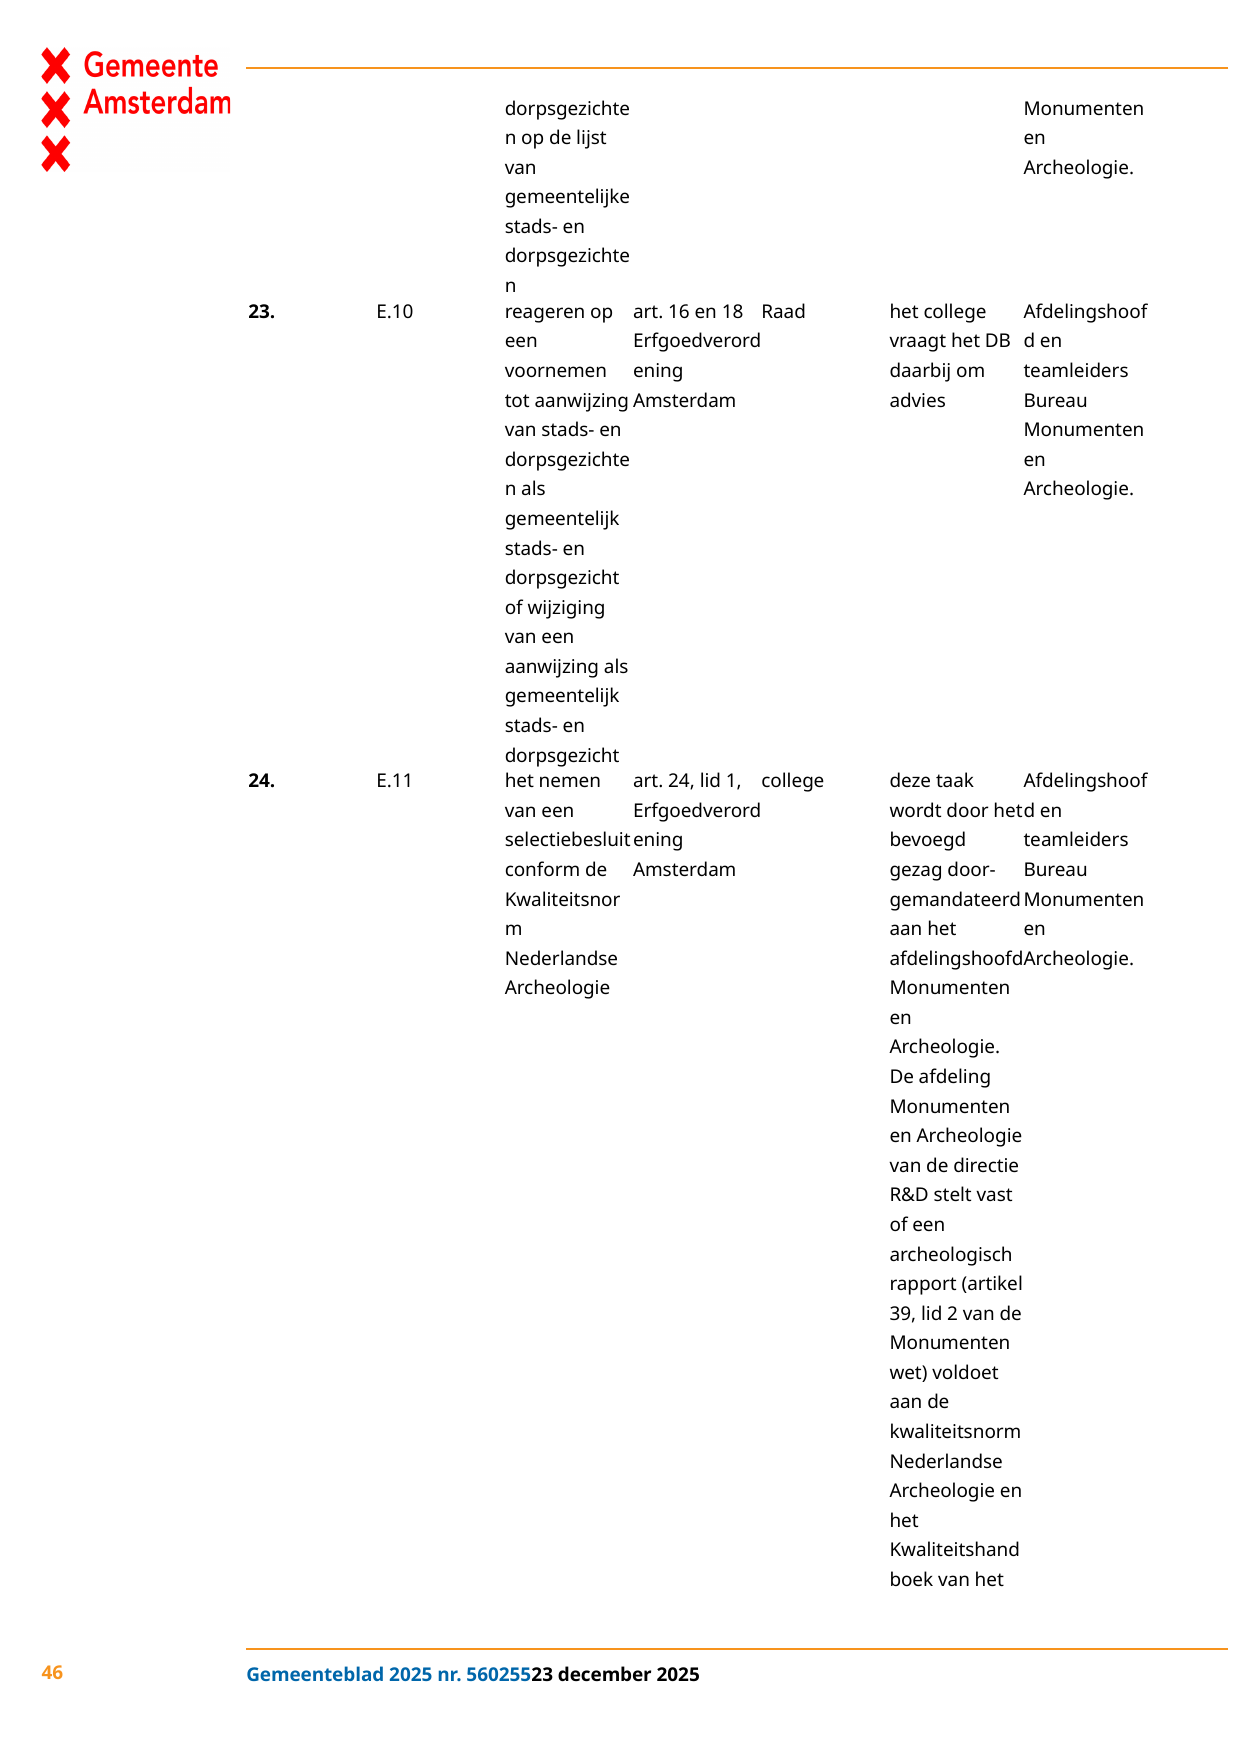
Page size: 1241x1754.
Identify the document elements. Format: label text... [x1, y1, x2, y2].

table_cell 24. [248, 768, 376, 1592]
table_cell art. 24, lid 1, Erfgoedverordening Amsterdam [633, 768, 761, 1592]
table_cell E.11 [376, 768, 504, 1592]
table_cell [633, 95, 761, 298]
table_cell dorpsgezichten op de lijst van gemeentelijke stads- en dorpsgezichten [505, 95, 633, 298]
table_cell Afdelingshoofd en teamleiders Bureau Monumenten en Archeologie. [1023, 768, 1152, 1592]
table_cell art. 16 en 18 Erfgoedverordening Amsterdam [633, 298, 761, 767]
table_cell [376, 95, 504, 298]
table_cell [248, 95, 376, 298]
table_cell 23. [248, 298, 376, 767]
table_cell Afdelingshoofd en teamleiders Bureau Monumenten en Archeologie. [1023, 298, 1152, 767]
table_cell het college vraagt het DB daarbij om advies [889, 298, 1023, 767]
table_cell Raad [761, 298, 889, 767]
table_cell [761, 95, 889, 298]
table_cell het nemen van een selectiebesluit conform de Kwaliteitsnorm Nederlandse Archeologie [505, 768, 633, 1592]
table_cell E.10 [376, 298, 504, 767]
table_cell reageren op een voornemen tot aanwijzing van stads- en dorpsgezichten als gemeentelijk stads- en dorpsgezicht of wijziging van een aanwijzing als gemeentelijk stads- en dorpsgezicht [505, 298, 633, 767]
table_cell deze taak wordt door het bevoegd gezag door-gemandateerd aan het afdelingshoofd Monumenten en Archeologie. De afdeling Monumenten en Archeologie van de directie R&D stelt vast of een archeologisch rapport (artikel 39, lid 2 van de Monumentenwet) voldoet aan de kwaliteitsnorm Nederlandse Archeologie en het Kwaliteitshandboek van het [889, 768, 1023, 1592]
table_cell college [761, 768, 889, 1592]
picture [41, 47, 231, 172]
table_cell [889, 95, 1023, 298]
table_cell Monumenten en Archeologie. [1023, 95, 1152, 298]
